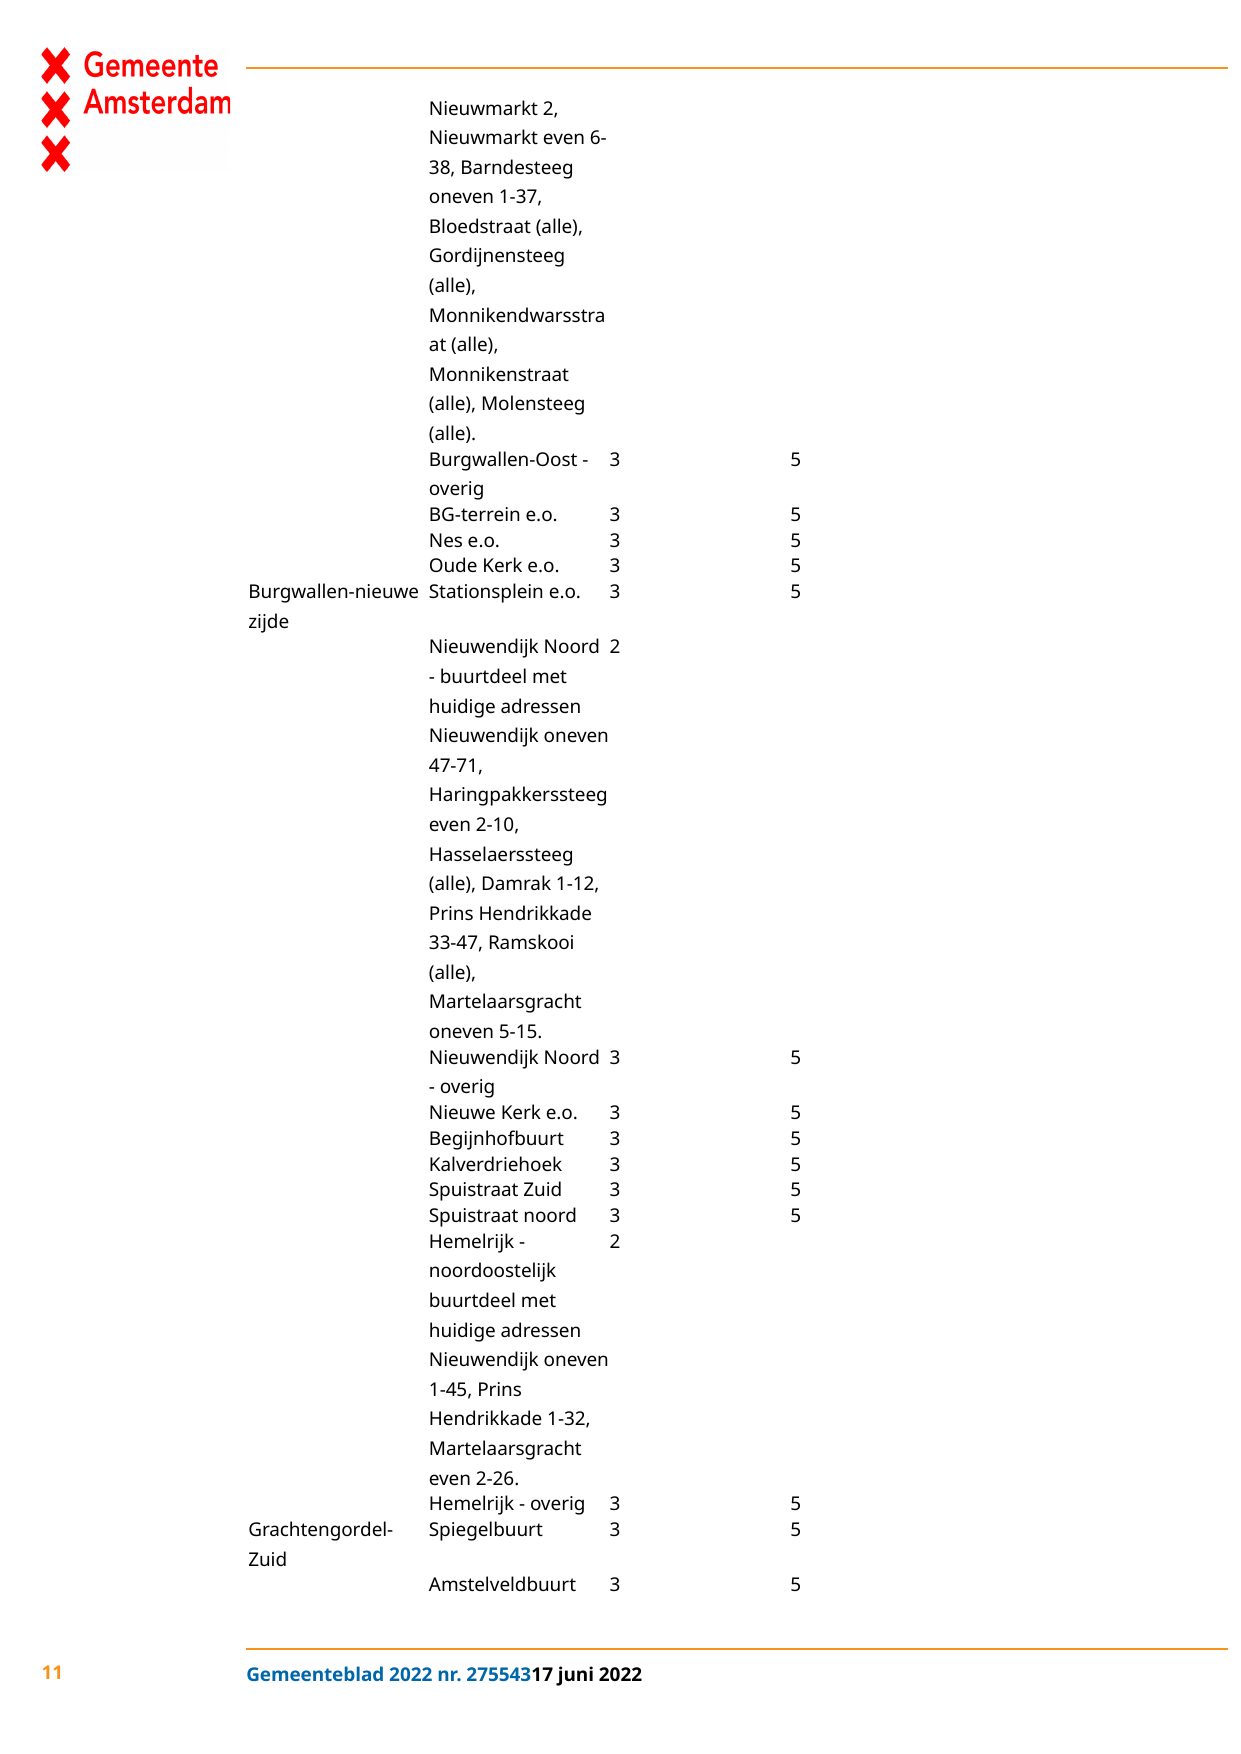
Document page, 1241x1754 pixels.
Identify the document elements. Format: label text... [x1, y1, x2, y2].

table_cell [248, 1044, 429, 1099]
table_cell [971, 95, 1152, 446]
table_cell [248, 95, 429, 446]
table_cell Grachtengordel-Zuid [248, 1516, 429, 1571]
table_cell [971, 1228, 1152, 1490]
table_cell 3 [609, 446, 790, 501]
table_cell 5 [790, 1044, 971, 1099]
table_cell [971, 1516, 1152, 1571]
table_cell [248, 1490, 429, 1516]
table_cell [248, 553, 429, 578]
table_cell Nieuwe Kerk e.o. [429, 1099, 609, 1125]
table_cell [971, 634, 1152, 1044]
table_cell [971, 1202, 1152, 1228]
table_cell Nes e.o. [429, 527, 609, 553]
table_cell [248, 1571, 429, 1597]
table_cell [248, 1125, 429, 1151]
table_cell 5 [790, 1177, 971, 1202]
table_cell 3 [609, 1099, 790, 1125]
table_cell 5 [790, 553, 971, 578]
table_cell 3 [609, 1202, 790, 1228]
table_cell 2 [609, 1228, 790, 1490]
table_cell 5 [790, 579, 971, 634]
table_cell Oude Kerk e.o. [429, 553, 609, 578]
table_cell [971, 1125, 1152, 1151]
table_cell Nieuwendijk Noord - overig [429, 1044, 609, 1099]
table_cell [971, 1099, 1152, 1125]
table_cell Kalverdriehoek [429, 1151, 609, 1177]
table_cell Nieuwmarkt 2, Nieuwmarkt even 6-38, Barndesteeg oneven 1-37, Bloedstraat (alle), Gordijnensteeg (alle), Monnikendwarsstraat (alle), Monnikenstraat (alle), Molensteeg (alle). [429, 95, 609, 446]
table_cell 5 [790, 446, 971, 501]
table_cell [971, 1571, 1152, 1597]
table_cell Burgwallen-nieuwe zijde [248, 579, 429, 634]
table_cell Spuistraat noord [429, 1202, 609, 1228]
table_cell [971, 579, 1152, 634]
table_cell [971, 501, 1152, 527]
table_cell [971, 446, 1152, 501]
table_cell Nieuwendijk Noord - buurtdeel met huidige adressen Nieuwendijk oneven 47-71, Haringpakkerssteeg even 2-10, Hasselaerssteeg (alle), Damrak 1-12, Prins Hendrikkade 33-47, Ramskooi (alle), Martelaarsgracht oneven 5-15. [429, 634, 609, 1044]
table_cell 3 [609, 1151, 790, 1177]
table_cell 5 [790, 1202, 971, 1228]
table_cell 5 [790, 1125, 971, 1151]
table_cell 2 [609, 634, 790, 1044]
table_cell 5 [790, 1151, 971, 1177]
table_cell Spuistraat Zuid [429, 1177, 609, 1202]
table_cell [790, 95, 971, 446]
table_cell Amstelveldbuurt [429, 1571, 609, 1597]
table_cell 5 [790, 1516, 971, 1571]
table_cell [971, 1490, 1152, 1516]
table_cell 3 [609, 1044, 790, 1099]
table_cell [248, 1228, 429, 1490]
table_cell 3 [609, 1571, 790, 1597]
table_cell Spiegelbuurt [429, 1516, 609, 1571]
table_cell BG-terrein e.o. [429, 501, 609, 527]
table_cell 3 [609, 1177, 790, 1202]
table_cell [248, 446, 429, 501]
table_cell 3 [609, 1516, 790, 1571]
table_cell 5 [790, 501, 971, 527]
table_cell [248, 527, 429, 553]
picture [41, 47, 231, 172]
table_cell [971, 527, 1152, 553]
table_cell [971, 1044, 1152, 1099]
table_cell 3 [609, 579, 790, 634]
table_cell [248, 634, 429, 1044]
table_cell [971, 553, 1152, 578]
table_cell Hemelrijk - noordoostelijk buurtdeel met huidige adressen Nieuwendijk oneven 1-45, Prins Hendrikkade 1-32, Martelaarsgracht even 2-26. [429, 1228, 609, 1490]
table_cell [971, 1177, 1152, 1202]
table_cell 3 [609, 501, 790, 527]
table_cell [248, 1202, 429, 1228]
table_cell [790, 1228, 971, 1490]
table_cell 3 [609, 1490, 790, 1516]
table_cell 5 [790, 1490, 971, 1516]
table_cell [971, 1151, 1152, 1177]
table_cell 3 [609, 527, 790, 553]
table_cell Begijnhofbuurt [429, 1125, 609, 1151]
table_cell [248, 1151, 429, 1177]
table_cell Burgwallen-Oost - overig [429, 446, 609, 501]
table_cell [609, 95, 790, 446]
table_cell Stationsplein e.o. [429, 579, 609, 634]
table_cell 5 [790, 527, 971, 553]
table_cell 5 [790, 1571, 971, 1597]
table_cell [248, 1099, 429, 1125]
table_cell 3 [609, 553, 790, 578]
table_cell [790, 634, 971, 1044]
table_cell [248, 501, 429, 527]
table_cell 3 [609, 1125, 790, 1151]
table_cell Hemelrijk - overig [429, 1490, 609, 1516]
table_cell [248, 1177, 429, 1202]
table_cell 5 [790, 1099, 971, 1125]
